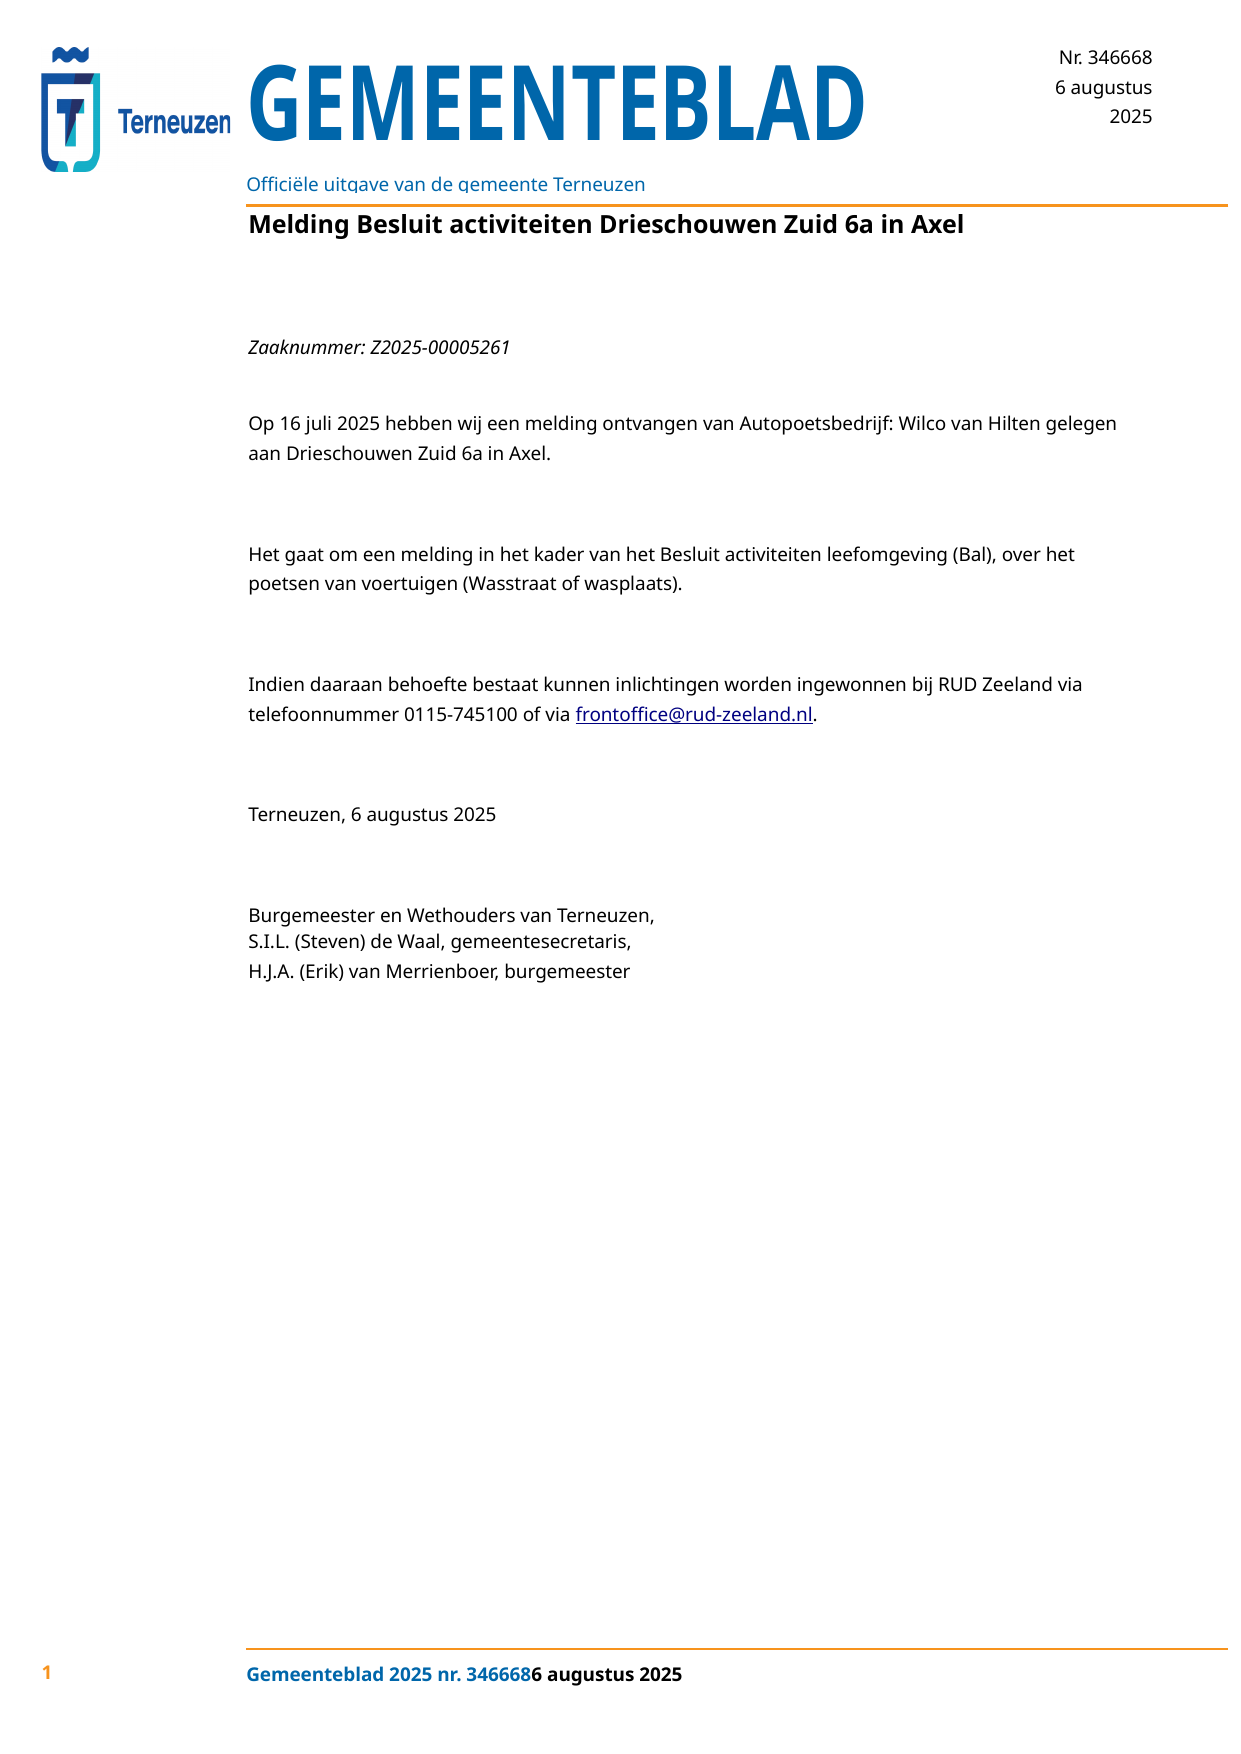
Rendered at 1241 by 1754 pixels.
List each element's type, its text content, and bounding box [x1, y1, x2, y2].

text Terneuzen, 6 augustus 2025 [248, 802, 1152, 827]
table_cell S.I.L. (Steven) de Waal, gemeentesecretaris, H.J.A. (Erik) van Merrienboer, burgemeester [248, 928, 700, 984]
text Op 16 juli 2025 hebben wij een melding ontvangen van Autopoetsbedrijf: Wilco van Hilten gelegen aan Drieschouwen Zuid 6a in Axel. [248, 410, 1152, 466]
picture [41, 47, 231, 172]
table_header Burgemeester en Wethouders van Terneuzen, [248, 903, 1152, 928]
table_cell [700, 984, 1152, 1009]
text Het gaat om een melding in het kader van het Besluit activiteiten leefomgeving (Bal), over het poetsen van voertuigen (Wasstraat of wasplaats). [248, 541, 1152, 596]
table_cell [248, 1035, 700, 1061]
table_cell [700, 1035, 1152, 1061]
table_cell [700, 928, 1152, 984]
text Indien daaraan behoefte bestaat kunnen inlichtingen worden ingewonnen bij RUD Zeeland via telefoonnummer 0115-745100 of via frontoffice@rud-zeeland.nl. [248, 671, 1152, 727]
text Zaaknummer: Z2025-00005261 [248, 334, 1152, 360]
text Melding Besluit activiteiten Drieschouwen Zuid 6a in Axel [248, 207, 1152, 241]
table_cell [248, 1009, 1152, 1035]
table_cell [248, 984, 700, 1009]
